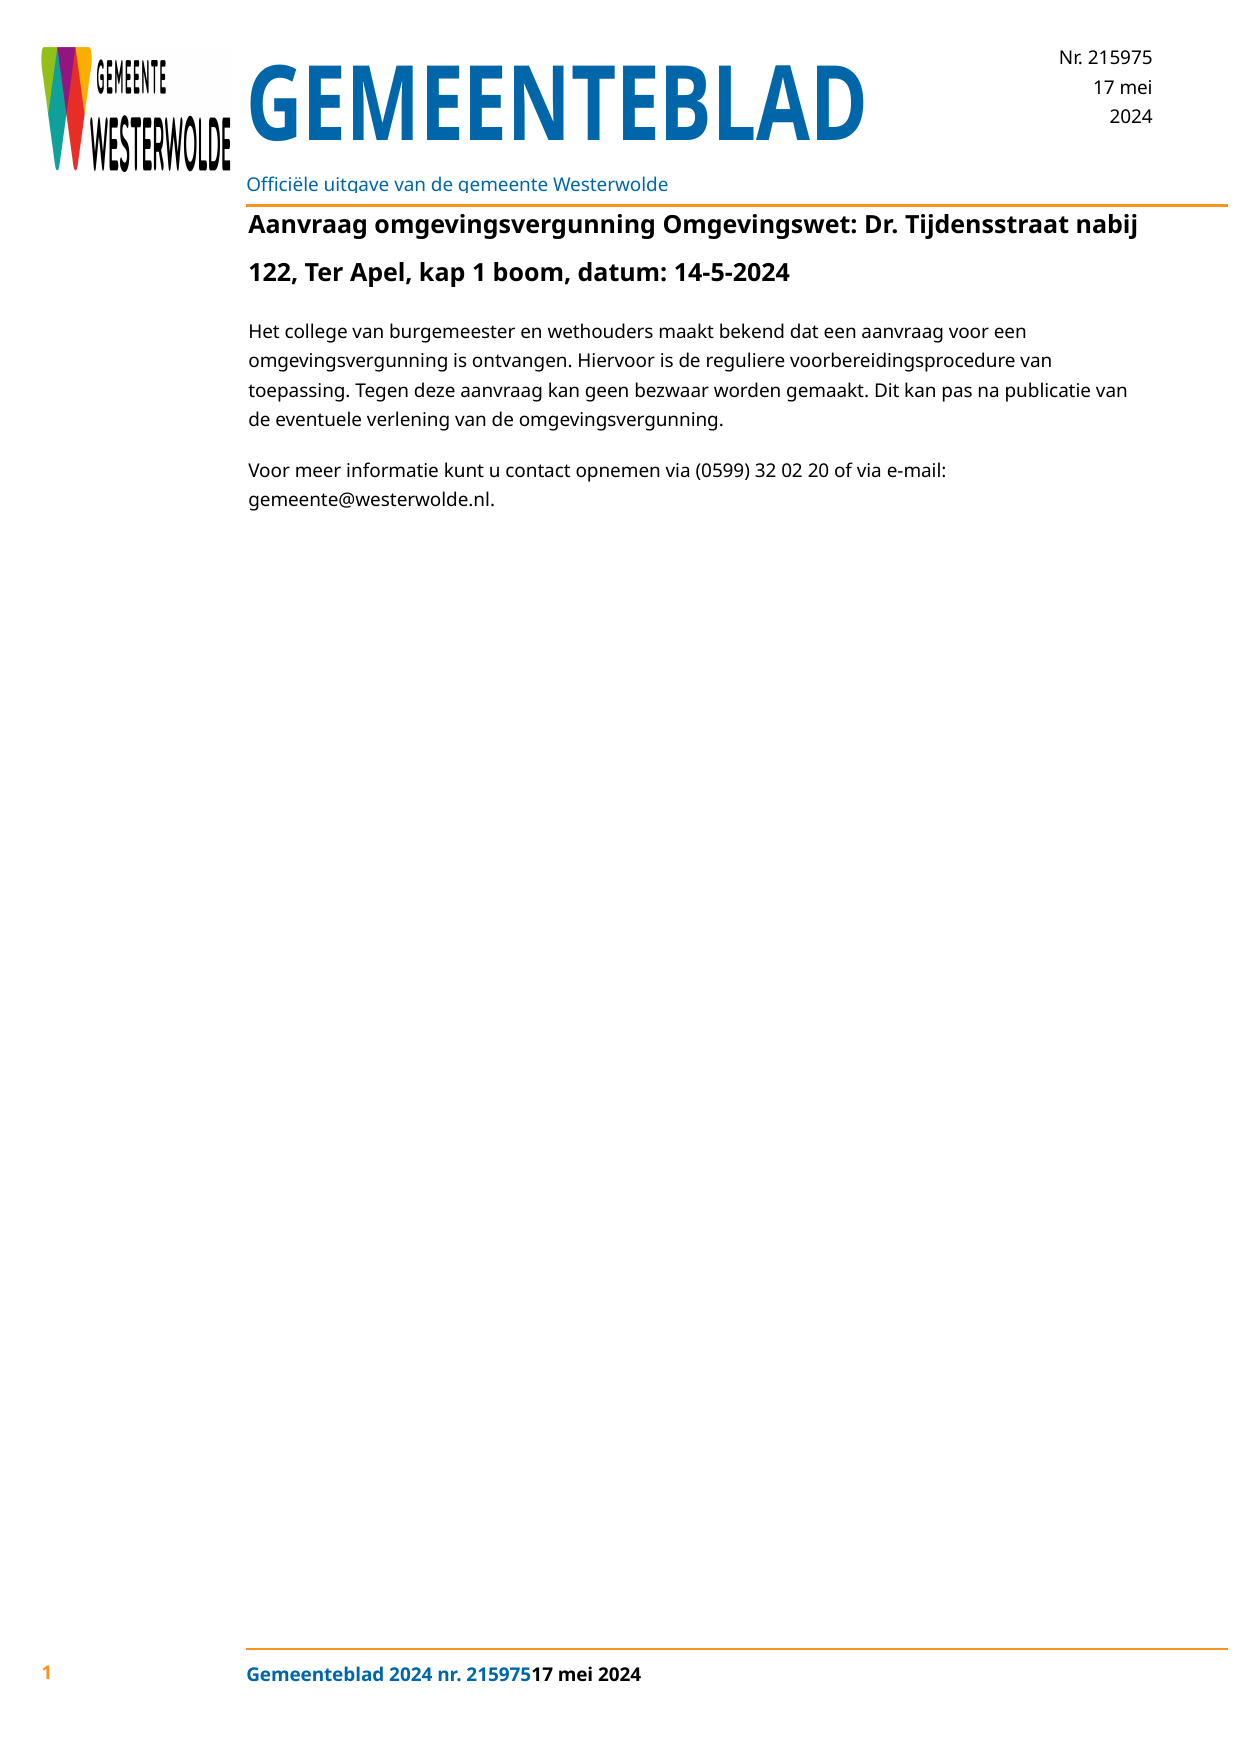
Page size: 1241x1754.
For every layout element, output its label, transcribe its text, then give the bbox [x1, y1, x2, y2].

text Aanvraag omgevingsvergunning Omgevingswet: Dr. Tijdensstraat nabij 122, Ter Apel, kap 1 boom, datum: 14-5-2024 [248, 207, 1152, 288]
text Voor meer informatie kunt u contact opnemen via (0599) 32 02 20 of via e-mail: gemeente@westerwolde.nl. [248, 457, 1152, 512]
text Het college van burgemeester en wethouders maakt bekend dat een aanvraag voor een omgevingsvergunning is ontvangen. Hiervoor is de reguliere voorbereidingsprocedure van toepassing. Tegen deze aanvraag kan geen bezwaar worden gemaakt. Dit kan pas na publicatie van de eventuele verlening van de omgevingsvergunning. [248, 318, 1152, 432]
picture [41, 47, 231, 172]
